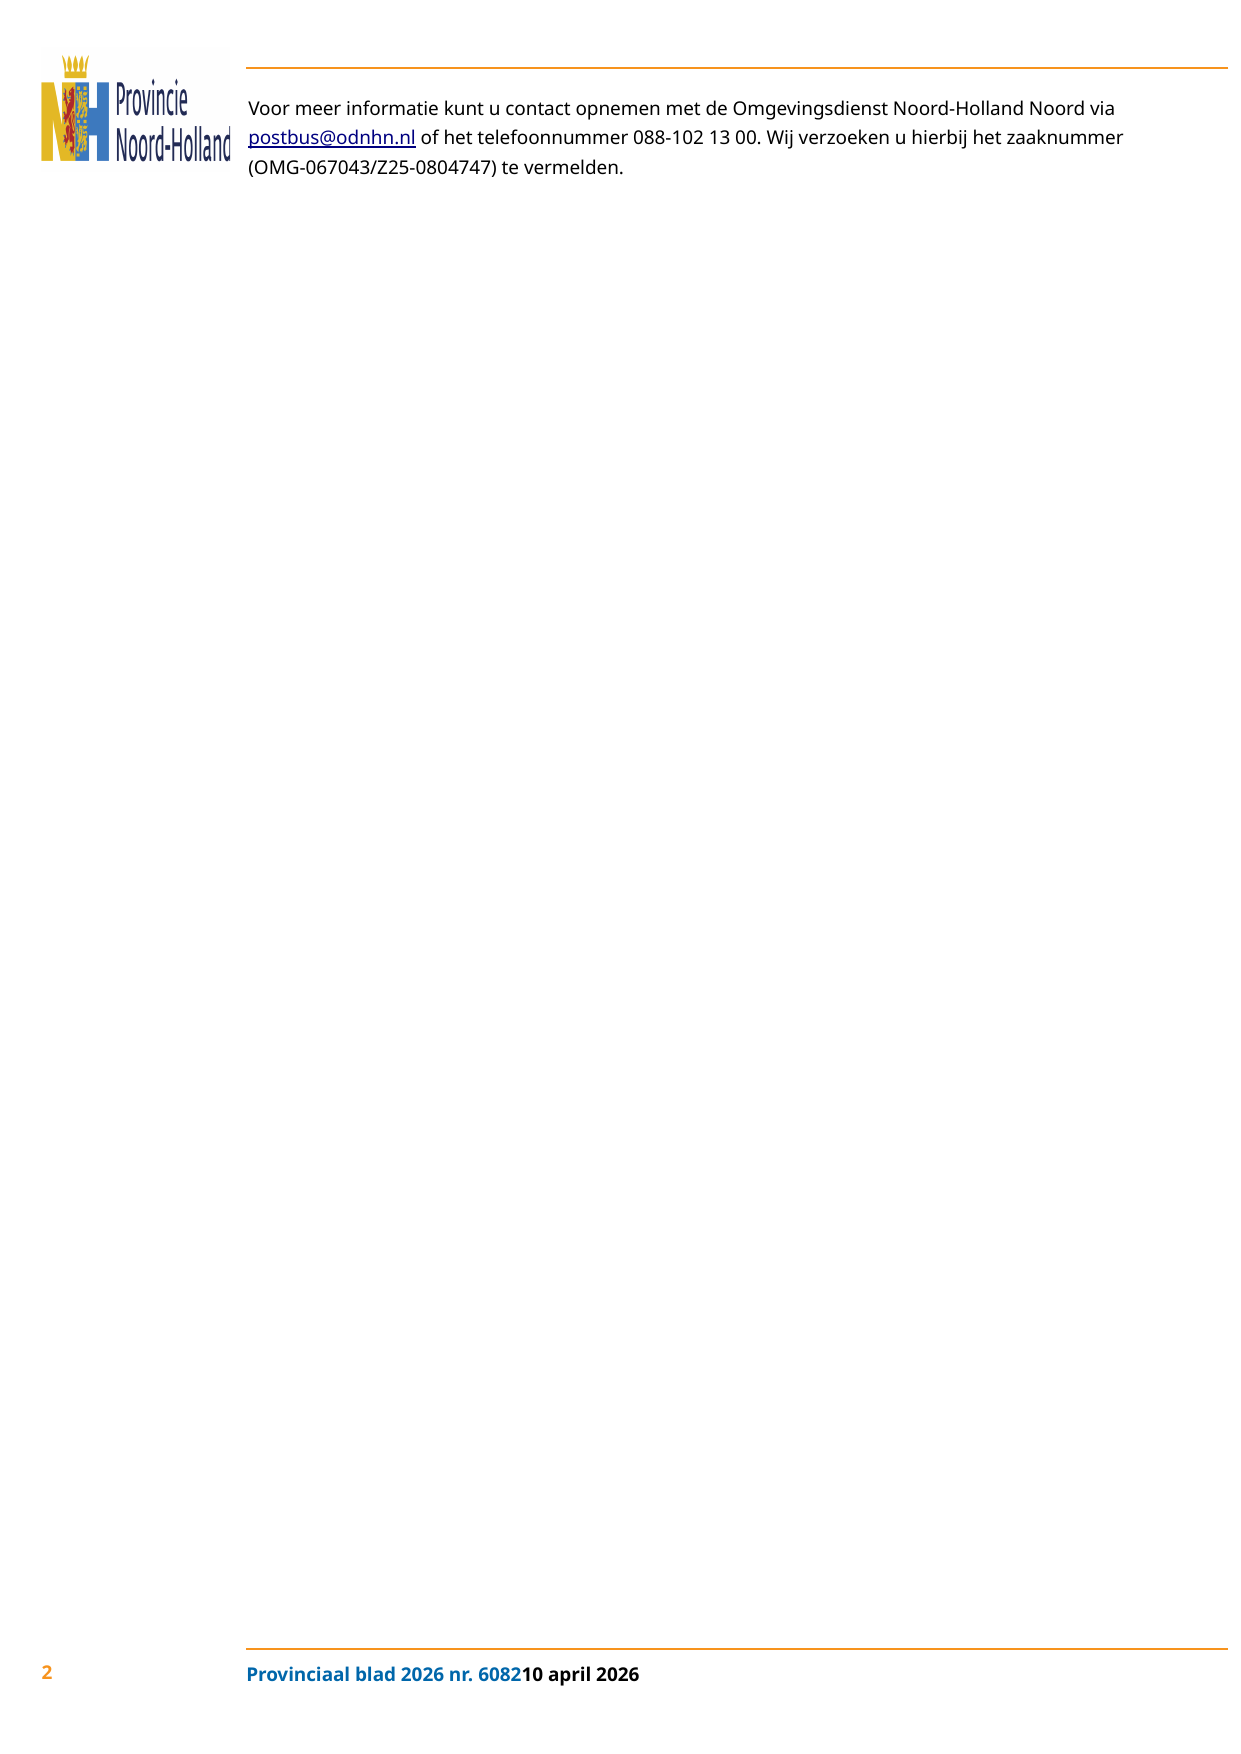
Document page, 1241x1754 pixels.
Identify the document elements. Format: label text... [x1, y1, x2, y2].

picture [41, 47, 231, 172]
text Voor meer informatie kunt u contact opnemen met de Omgevingsdienst Noord-Holland Noord via postbus@odnhn.nl of het telefoonnummer 088-102 13 00. Wij verzoeken u hierbij het zaaknummer (OMG-067043/Z25-0804747) te vermelden. [248, 95, 1152, 180]
